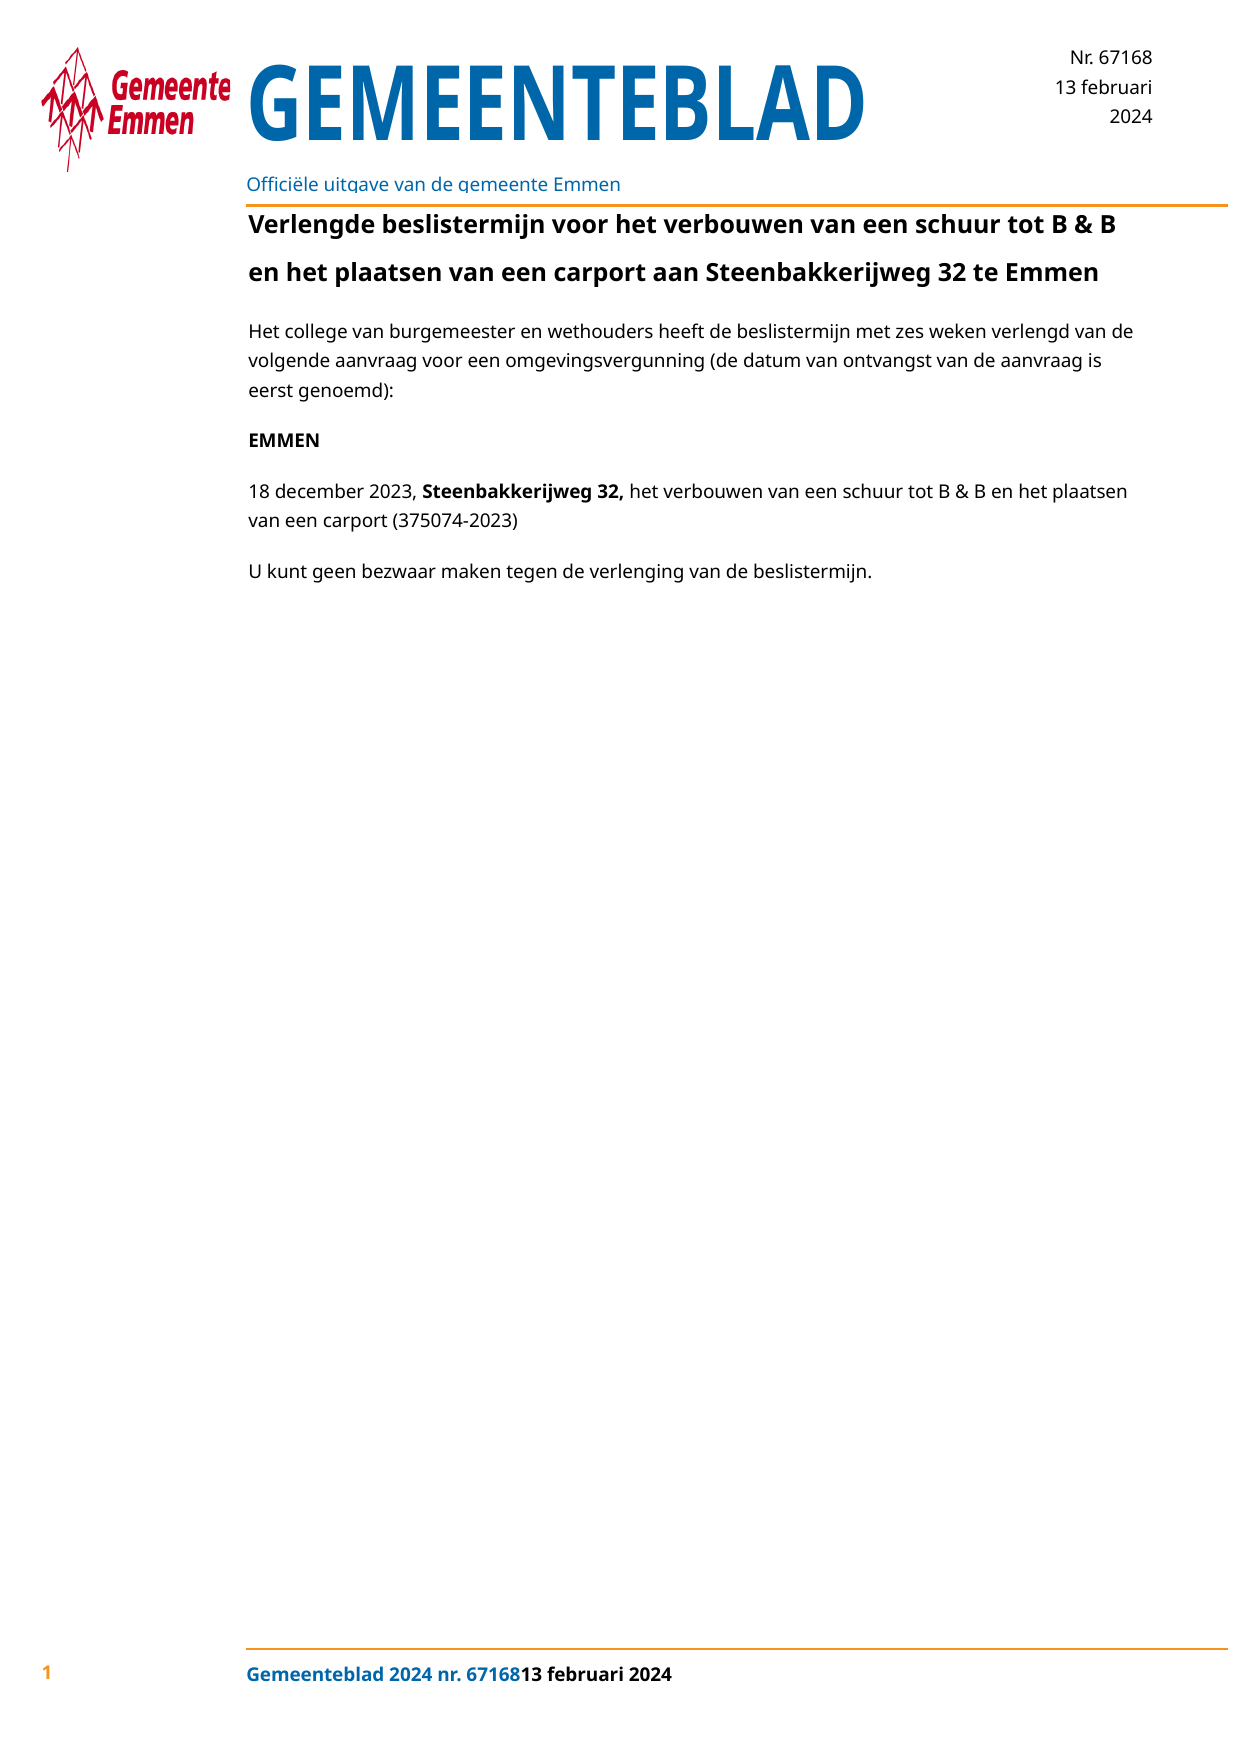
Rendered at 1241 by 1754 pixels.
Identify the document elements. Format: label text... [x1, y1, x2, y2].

text Het college van burgemeester en wethouders heeft de beslistermijn met zes weken verlengd van de volgende aanvraag voor een omgevingsvergunning (de datum van ontvangst van de aanvraag is eerst genoemd): [248, 318, 1152, 403]
text EMMEN [248, 427, 1152, 453]
text U kunt geen bezwaar maken tegen de verlenging van de beslistermijn. [248, 558, 1152, 584]
text 18 december 2023, Steenbakkerijweg 32, het verbouwen van een schuur tot B & B en het plaatsen van een carport (375074-2023) [248, 478, 1152, 533]
picture [41, 47, 231, 172]
text Verlengde beslistermijn voor het verbouwen van een schuur tot B & B en het plaatsen van een carport aan Steenbakkerijweg 32 te Emmen [248, 207, 1152, 288]
